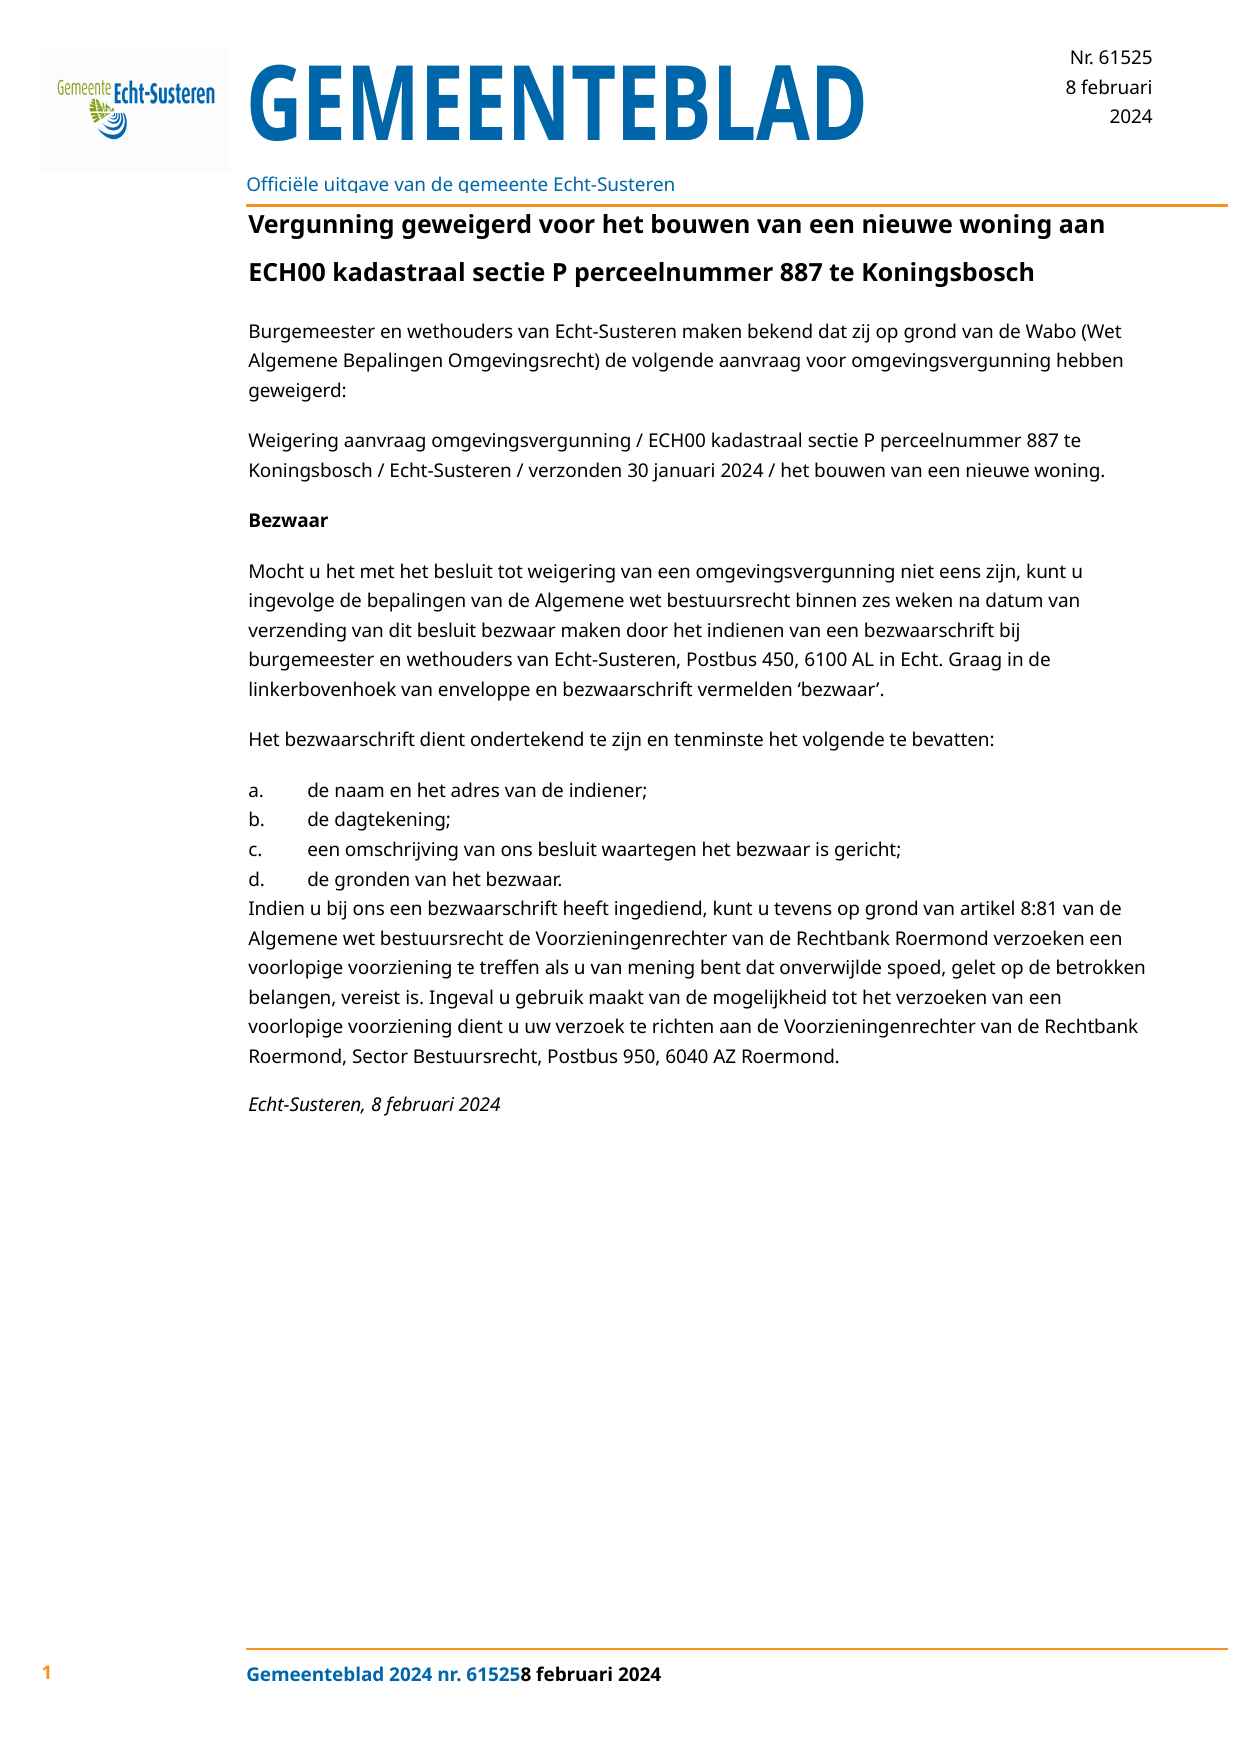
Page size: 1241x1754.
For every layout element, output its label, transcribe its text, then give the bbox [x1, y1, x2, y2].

text Indien u bij ons een bezwaarschrift heeft ingediend, kunt u tevens op grond van artikel 8:81 van de Algemene wet bestuursrecht de Voorzieningenrechter van de Rechtbank Roermond verzoeken een voorlopige voorziening te treffen als u van mening bent dat onverwijlde spoed, gelet op de betrokken belangen, vereist is. Ingeval u gebruik maakt van de mogelijkheid tot het verzoeken van een voorlopige voorziening dient u uw verzoek te richten aan de Voorzieningenrechter van de Rechtbank Roermond, Sector Bestuursrecht, Postbus 950, 6040 AZ Roermond. [248, 895, 1152, 1069]
text Echt-Susteren, 8 februari 2024 [248, 1091, 1152, 1117]
text Bezwaar [248, 507, 1152, 533]
text Burgemeester en wethouders van Echt-Susteren maken bekend dat zij op grond van de Wabo (Wet Algemene Bepalingen Omgevingsrecht) de volgende aanvraag voor omgevingsvergunning hebben geweigerd: [248, 318, 1152, 403]
text Het bezwaarschrift dient ondertekend te zijn en tenminste het volgende te bevatten: [248, 727, 1152, 752]
text Weigering aanvraag omgevingsvergunning / ECH00 kadastraal sectie P perceelnummer 887 te Koningsbosch / Echt-Susteren / verzonden 30 januari 2024 / het bouwen van een nieuwe woning. [248, 427, 1152, 483]
list de dagtekening; [248, 807, 1152, 832]
list de naam en het adres van de indiener; [248, 777, 1152, 803]
list een omschrijving van ons besluit waartegen het bezwaar is gericht; [248, 836, 1152, 862]
text Vergunning geweigerd voor het bouwen van een nieuwe woning aan ECH00 kadastraal sectie P perceelnummer 887 te Koningsbosch [248, 207, 1152, 288]
text Mocht u het met het besluit tot weigering van een omgevingsvergunning niet eens zijn, kunt u ingevolge de bepalingen van de Algemene wet bestuursrecht binnen zes weken na datum van verzending van dit besluit bezwaar maken door het indienen van een bezwaarschrift bij burgemeester en wethouders van Echt-Susteren, Postbus 450, 6100 AL in Echt. Graag in de linkerbovenhoek van enveloppe en bezwaarschrift vermelden ‘bezwaar’. [248, 558, 1152, 702]
list de gronden van het bezwaar. [248, 866, 1152, 892]
picture [41, 47, 231, 172]
